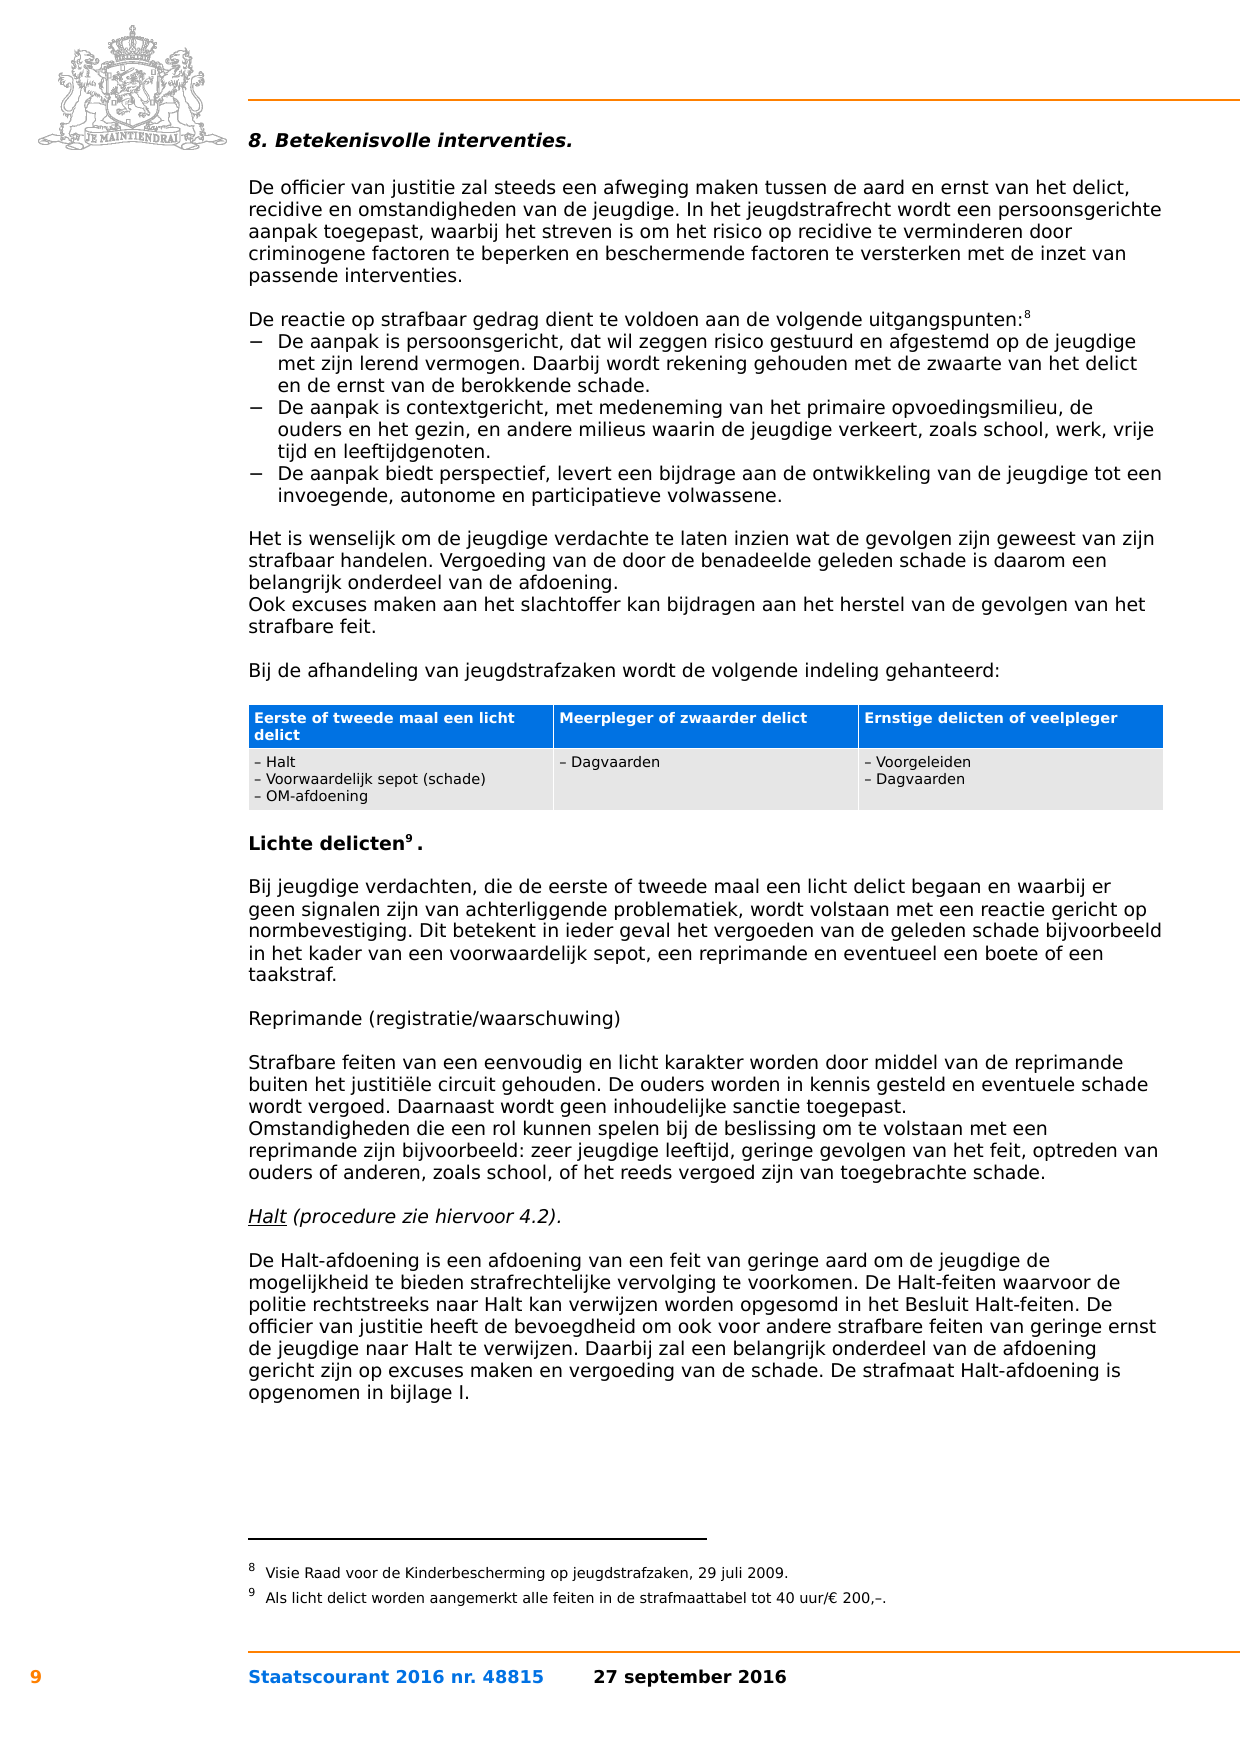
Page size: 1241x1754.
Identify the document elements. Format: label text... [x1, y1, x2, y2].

text Strafbare feiten van een eenvoudig en licht karakter worden door middel van de reprimande buiten het justitiële circuit gehouden. De ouders worden in kennis gesteld en eventuele schade wordt vergoed. Daarnaast wordt geen inhoudelijke sanctie toegepast. [248, 1052, 1163, 1118]
text Bij jeugdige verdachten, die de eerste of tweede maal een licht delict begaan en waarbij er geen signalen zijn van achterliggende problematiek, wordt volstaan met een reactie gericht op normbevestiging. Dit betekent in ieder geval het vergoeden van de geleden schade bijvoorbeeld in het kader van een voorwaardelijk sepot, een reprimande en eventueel een boete of een taakstraf. [248, 876, 1163, 986]
subtitle Lichte delicten. [248, 833, 1163, 854]
table_cell – Dagvaarden [554, 749, 858, 810]
table_header Eerste of tweede maal een licht delict [249, 705, 553, 748]
text Ook excuses maken aan het slachtoffer kan bijdragen aan het herstel van de gevolgen van het strafbare feit. [248, 594, 1163, 638]
table_header Meerpleger of zwaarder delict [554, 705, 858, 748]
text − De aanpak is contextgericht, met medeneming van het primaire opvoedingsmilieu, de ouders en het gezin, en andere milieus waarin de jeugdige verkeert, zoals school, werk, vrije tijd en leeftijdgenoten. [248, 397, 1163, 462]
text − De aanpak is persoonsgericht, dat wil zeggen risico gestuurd en afgestemd op de jeugdige met zijn lerend vermogen. Daarbij wordt rekening gehouden met de zwaarte van het delict en de ernst van de berokkende schade. [248, 331, 1163, 397]
table_cell – Halt – Voorwaardelijk sepot (schade) – OM-afdoening [249, 749, 553, 810]
text De Halt-afdoening is een afdoening van een feit van geringe aard om de jeugdige de mogelijkheid te bieden strafrechtelijke vervolging te voorkomen. De Halt-feiten waarvoor de politie rechtstreeks naar Halt kan verwijzen worden opgesomd in het Besluit Halt-feiten. De officier van justitie heeft de bevoegdheid om ook voor andere strafbare feiten van geringe ernst de jeugdige naar Halt te verwijzen. Daarbij zal een belangrijk onderdeel van de afdoening gericht zijn op excuses maken en vergoeding van de schade. De strafmaat Halt-afdoening is opgenomen in bijlage I. [248, 1250, 1163, 1403]
table_header Ernstige delicten of veelpleger [859, 705, 1163, 748]
text De reactie op strafbaar gedrag dient te voldoen aan de volgende uitgangspunten: [248, 309, 1163, 331]
text De officier van justitie zal steeds een afweging maken tussen de aard en ernst van het delict, recidive en omstandigheden van de jeugdige. In het jeugdstrafrecht wordt een persoonsgerichte aanpak toegepast, waarbij het streven is om het risico op recidive te verminderen door criminogene factoren te beperken en beschermende factoren te versterken met de inzet van passende interventies. [248, 177, 1163, 287]
subtitle Halt (procedure zie hiervoor 4.2). [248, 1206, 1163, 1228]
text Bij de afhandeling van jeugdstrafzaken wordt de volgende indeling gehanteerd: [248, 660, 1163, 682]
text − De aanpak biedt perspectief, levert een bijdrage aan de ontwikkeling van de jeugdige tot een invoegende, autonome en participatieve volwassene. [248, 462, 1163, 506]
text Visie Raad voor de Kinderbescherming op jeugdstrafzaken, 29 juli 2009. [248, 1561, 1163, 1583]
subtitle Reprimande (registratie/waarschuwing) [248, 1008, 1163, 1030]
subtitle 8. Betekenisvolle interventies. [248, 130, 1163, 152]
picture [38, 25, 227, 150]
text Als licht delict worden aangemerkt alle feiten in de strafmaattabel tot 40 uur/€ 200,–. [248, 1586, 1163, 1608]
text Het is wenselijk om de jeugdige verdachte te laten inzien wat de gevolgen zijn geweest van zijn strafbaar handelen. Vergoeding van de door de benadeelde geleden schade is daarom een belangrijk onderdeel van de afdoening. [248, 528, 1163, 594]
text Omstandigheden die een rol kunnen spelen bij de beslissing om te volstaan met een reprimande zijn bijvoorbeeld: zeer jeugdige leeftijd, geringe gevolgen van het feit, optreden van ouders of anderen, zoals school, of het reeds vergoed zijn van toegebrachte schade. [248, 1118, 1163, 1184]
table_cell – Voorgeleiden – Dagvaarden [859, 749, 1163, 810]
